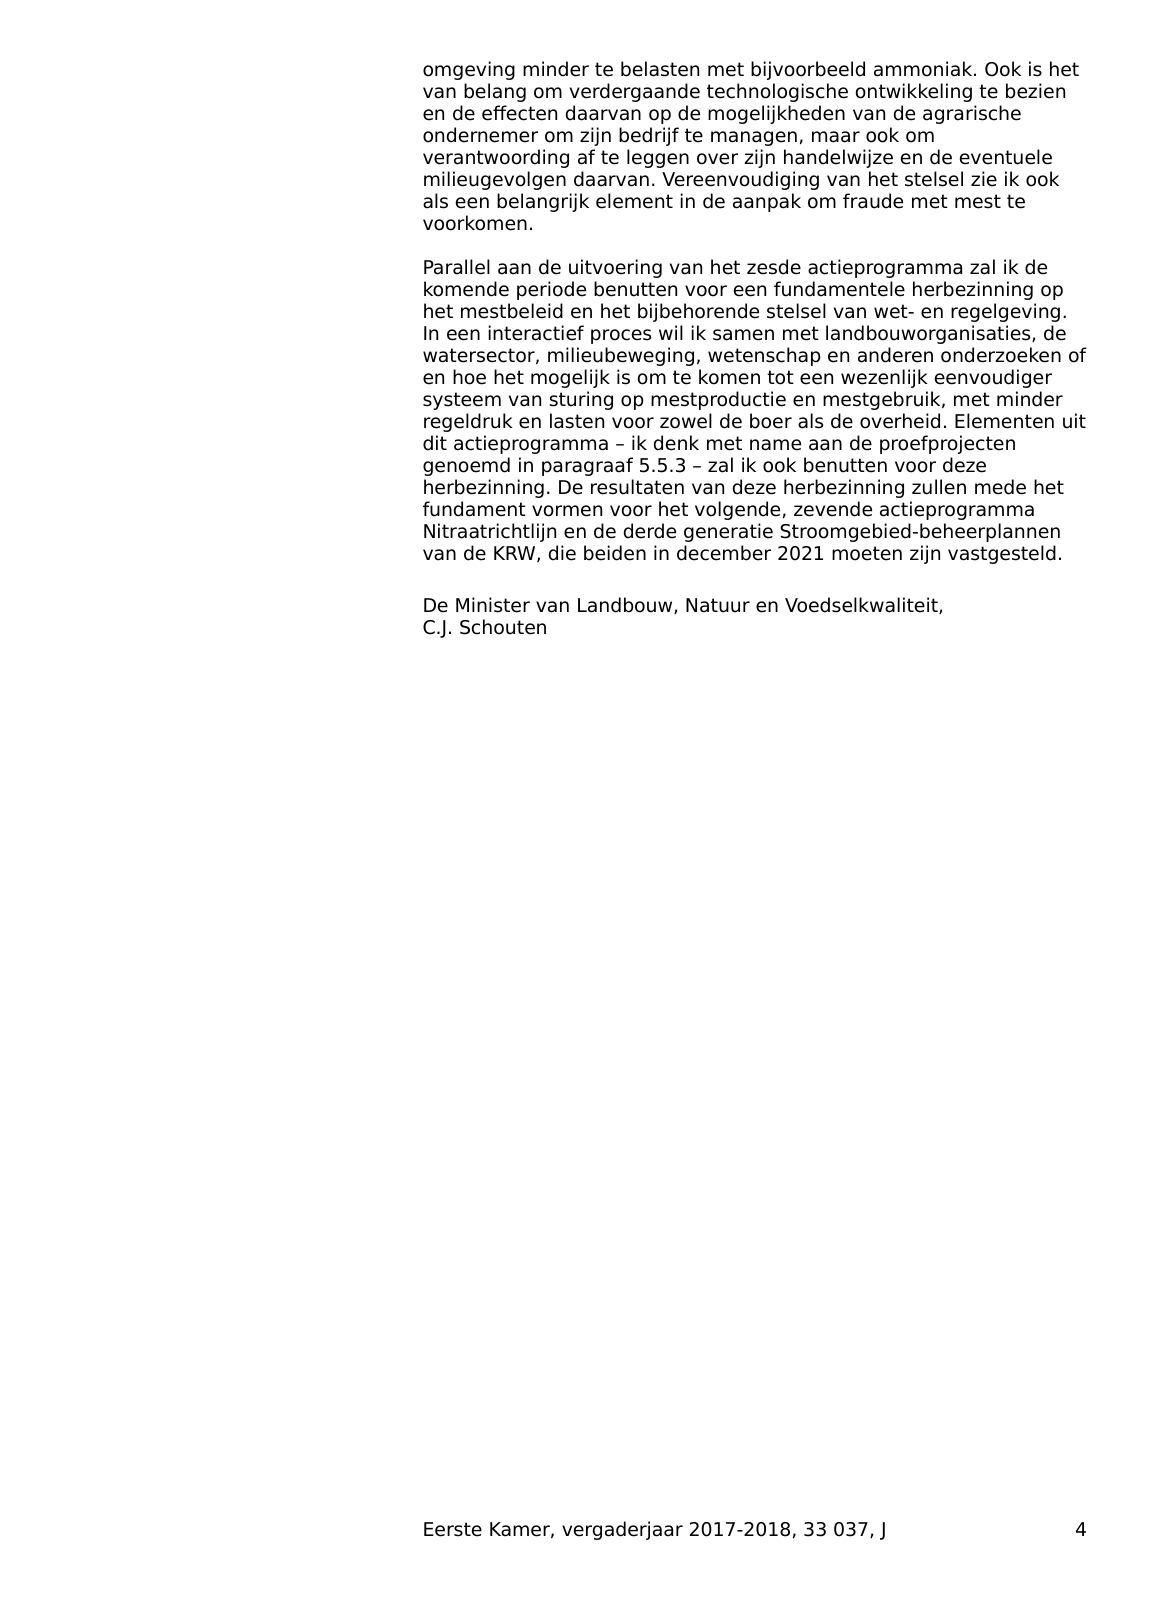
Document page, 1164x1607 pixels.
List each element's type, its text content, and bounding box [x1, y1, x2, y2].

text omgeving minder te belasten met bijvoorbeeld ammoniak. Ook is het van belang om verdergaande technologische ontwikkeling te bezien en de effecten daarvan op de mogelijkheden van de agrarische ondernemer om zijn bedrijf te managen, maar ook om verantwoording af te leggen over zijn handelwijze en de eventuele milieugevolgen daarvan. Vereenvoudiging van het stelsel zie ik ook als een belangrijk element in de aanpak om fraude met mest te voorkomen. [422, 59, 1087, 235]
text Parallel aan de uitvoering van het zesde actieprogramma zal ik de komende periode benutten voor een fundamentele herbezinning op het mestbeleid en het bijbehorende stelsel van wet- en regelgeving. In een interactief proces wil ik samen met landbouworganisaties, de watersector, milieubeweging, wetenschap en anderen onderzoeken of en hoe het mogelijk is om te komen tot een wezenlijk eenvoudiger systeem van sturing op mestproductie en mestgebruik, met minder regeldruk en lasten voor zowel de boer als de overheid. Elementen uit dit actieprogramma – ik denk met name aan de proefprojecten genoemd in paragraaf 5.5.3 – zal ik ook benutten voor deze herbezinning. De resultaten van deze herbezinning zullen mede het fundament vormen voor het volgende, zevende actieprogramma Nitraatrichtlijn en de derde generatie Stroomgebied-beheerplannen van de KRW, die beiden in december 2021 moeten zijn vastgesteld. [422, 257, 1087, 565]
text De Minister van Landbouw, Natuur en Voedselkwaliteit, C.J. Schouten [422, 595, 1087, 639]
